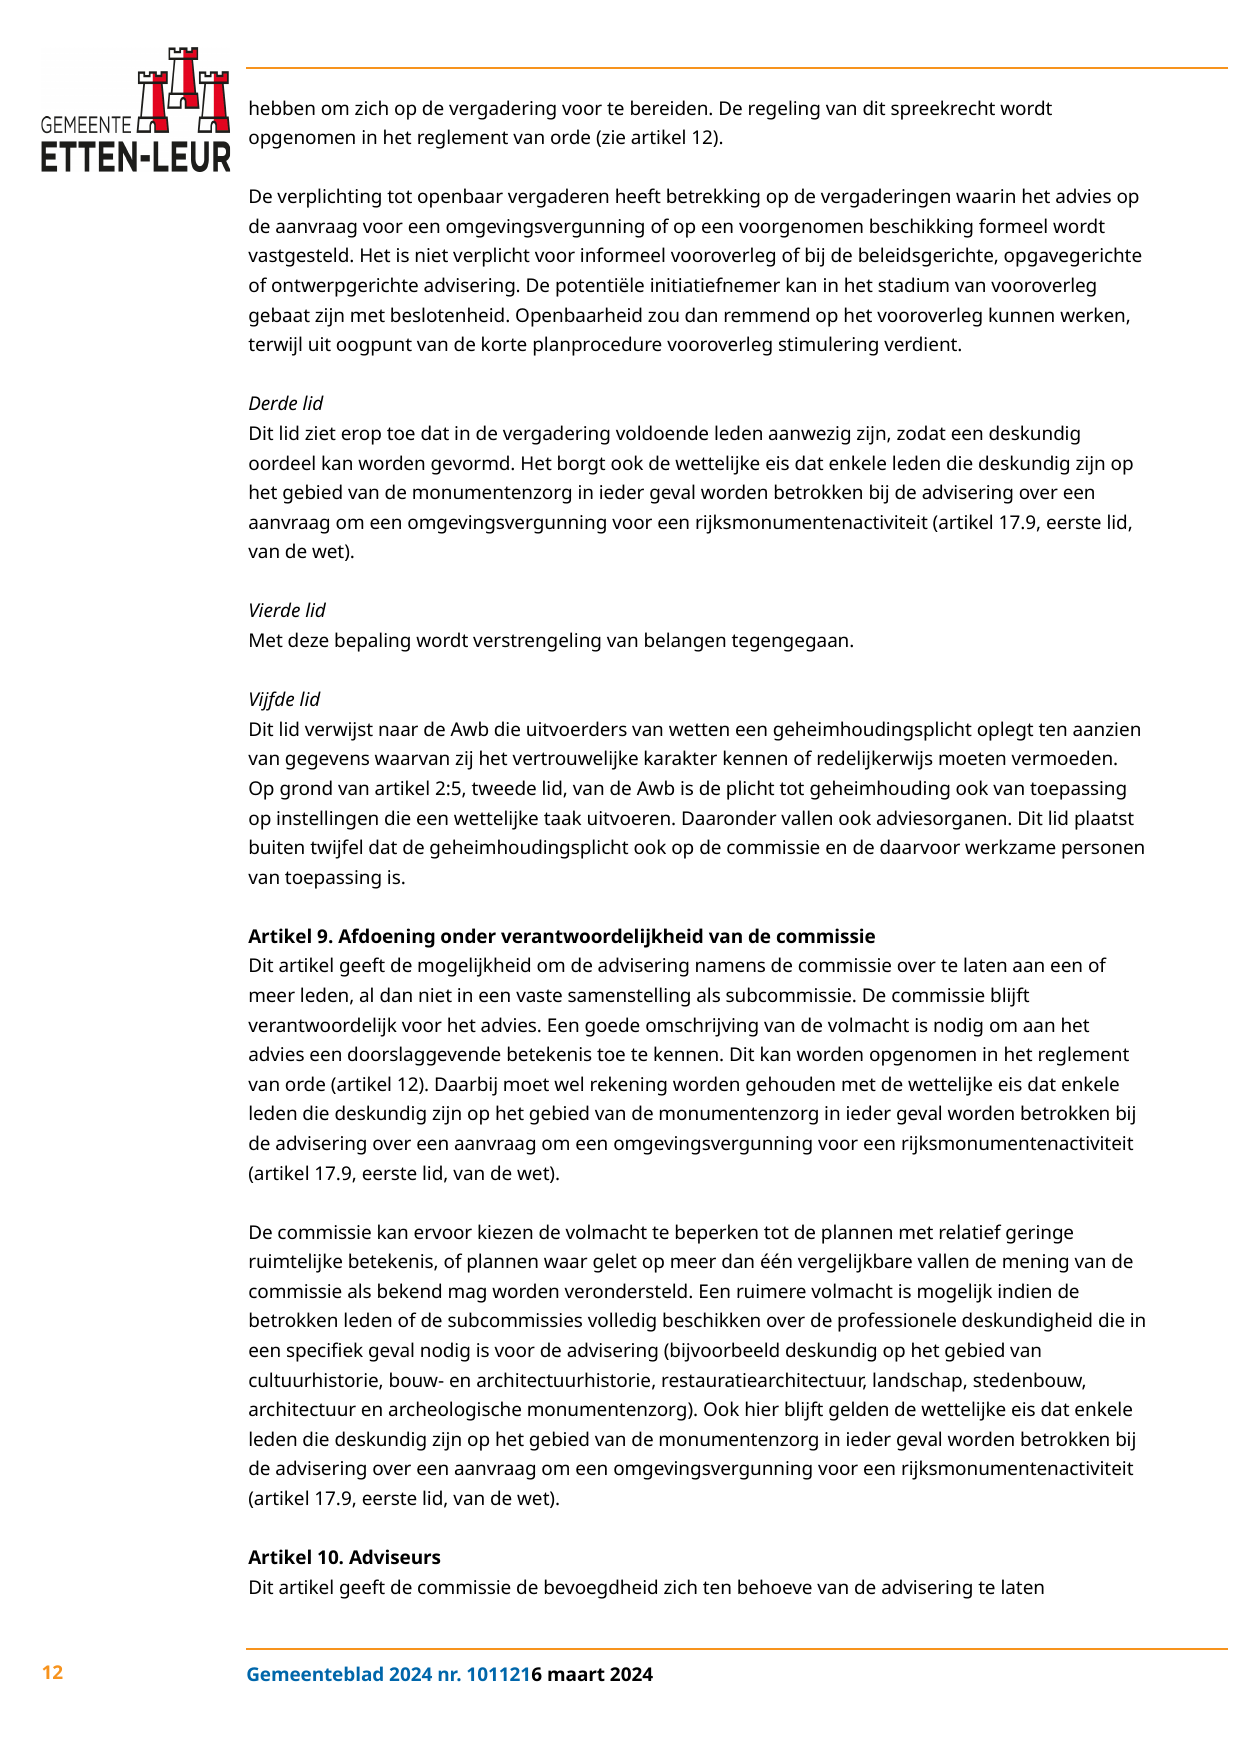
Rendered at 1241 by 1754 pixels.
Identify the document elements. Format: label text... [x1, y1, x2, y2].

text de advisering over een aanvraag om een omgevingsvergunning voor een rijksmonumentenactiviteit [248, 1456, 1152, 1481]
text gebaat zijn met beslotenheid. Openbaarheid zou dan remmend op het vooroverleg kunnen werken, [248, 302, 1152, 328]
text een specifiek geval nodig is voor de advisering (bijvoorbeeld deskundig op het gebied van [248, 1337, 1152, 1363]
text buiten twijfel dat de geheimhoudingsplicht ook op de commissie en de daarvoor werkzame personen [248, 834, 1152, 860]
text ruimtelijke betekenis, of plannen waar gelet op meer dan één vergelijkbare vallen de mening van de [248, 1248, 1152, 1274]
text van orde (artikel 12). Daarbij moet wel rekening worden gehouden met de wettelijke eis dat enkele [248, 1071, 1152, 1097]
text Op grond van artikel 2:5, tweede lid, van de Awb is de plicht tot geheimhouding ook van toepassing [248, 775, 1152, 801]
text Dit artikel geeft de commissie de bevoegdheid zich ten behoeve van de advisering te laten [248, 1574, 1152, 1600]
picture [41, 47, 231, 172]
text architectuur en archeologische monumentenzorg). Ook hier blijft gelden de wettelijke eis dat enkele [248, 1396, 1152, 1422]
text het gebied van de monumentenzorg in ieder geval worden betrokken bij de advisering over een [248, 479, 1152, 505]
text cultuurhistorie, bouw- en architectuurhistorie, restauratiearchitectuur, landschap, stedenbouw, [248, 1367, 1152, 1393]
text De verplichting tot openbaar vergaderen heeft betrekking op de vergaderingen waarin het advies op [248, 183, 1152, 209]
text Artikel 9. Afdoening onder verantwoordelijkheid van de commissie [248, 923, 1152, 949]
text van de wet). [248, 538, 1152, 564]
text Derde lid [248, 391, 1152, 416]
text op instellingen die een wettelijke taak uitvoeren. Daaronder vallen ook adviesorganen. Dit lid plaatst [248, 805, 1152, 831]
text opgenomen in het reglement van orde (zie artikel 12). [248, 124, 1152, 150]
text oordeel kan worden gevormd. Het borgt ook de wettelijke eis dat enkele leden die deskundig zijn op [248, 450, 1152, 476]
text Vijfde lid [248, 686, 1152, 712]
text leden die deskundig zijn op het gebied van de monumentenzorg in ieder geval worden betrokken bij [248, 1101, 1152, 1126]
text of ontwerpgerichte advisering. De potentiële initiatiefnemer kan in het stadium van vooroverleg [248, 272, 1152, 298]
text betrokken leden of de subcommissies volledig beschikken over de professionele deskundigheid die in [248, 1308, 1152, 1333]
text (artikel 17.9, eerste lid, van de wet). [248, 1160, 1152, 1186]
text Dit artikel geeft de mogelijkheid om de advisering namens de commissie over te laten aan een of [248, 953, 1152, 978]
text vastgesteld. Het is niet verplicht voor informeel vooroverleg of bij de beleidsgerichte, opgavegerichte [248, 243, 1152, 268]
text van toepassing is. [248, 864, 1152, 890]
text De commissie kan ervoor kiezen de volmacht te beperken tot de plannen met relatief geringe [248, 1219, 1152, 1245]
text hebben om zich op de vergadering voor te bereiden. De regeling van dit spreekrecht wordt [248, 95, 1152, 121]
text verantwoordelijk voor het advies. Een goede omschrijving van de volmacht is nodig om aan het [248, 1012, 1152, 1038]
text meer leden, al dan niet in een vaste samenstelling als subcommissie. De commissie blijft [248, 982, 1152, 1008]
text (artikel 17.9, eerste lid, van de wet). [248, 1485, 1152, 1511]
text van gegevens waarvan zij het vertrouwelijke karakter kennen of redelijkerwijs moeten vermoeden. [248, 746, 1152, 771]
text Dit lid ziet erop toe dat in de vergadering voldoende leden aanwezig zijn, zodat een deskundig [248, 420, 1152, 446]
text aanvraag om een omgevingsvergunning voor een rijksmonumentenactiviteit (artikel 17.9, eerste lid, [248, 509, 1152, 535]
text advies een doorslaggevende betekenis toe te kennen. Dit kan worden opgenomen in het reglement [248, 1041, 1152, 1067]
text Vierde lid [248, 598, 1152, 623]
text de advisering over een aanvraag om een omgevingsvergunning voor een rijksmonumentenactiviteit [248, 1130, 1152, 1156]
text terwijl uit oogpunt van de korte planprocedure vooroverleg stimulering verdient. [248, 331, 1152, 357]
text Artikel 10. Adviseurs [248, 1544, 1152, 1570]
text Met deze bepaling wordt verstrengeling van belangen tegengegaan. [248, 627, 1152, 653]
text leden die deskundig zijn op het gebied van de monumentenzorg in ieder geval worden betrokken bij [248, 1426, 1152, 1452]
text Dit lid verwijst naar de Awb die uitvoerders van wetten een geheimhoudingsplicht oplegt ten aanzien [248, 716, 1152, 742]
text de aanvraag voor een omgevingsvergunning of op een voorgenomen beschikking formeel wordt [248, 213, 1152, 239]
text commissie als bekend mag worden verondersteld. Een ruimere volmacht is mogelijk indien de [248, 1278, 1152, 1304]
